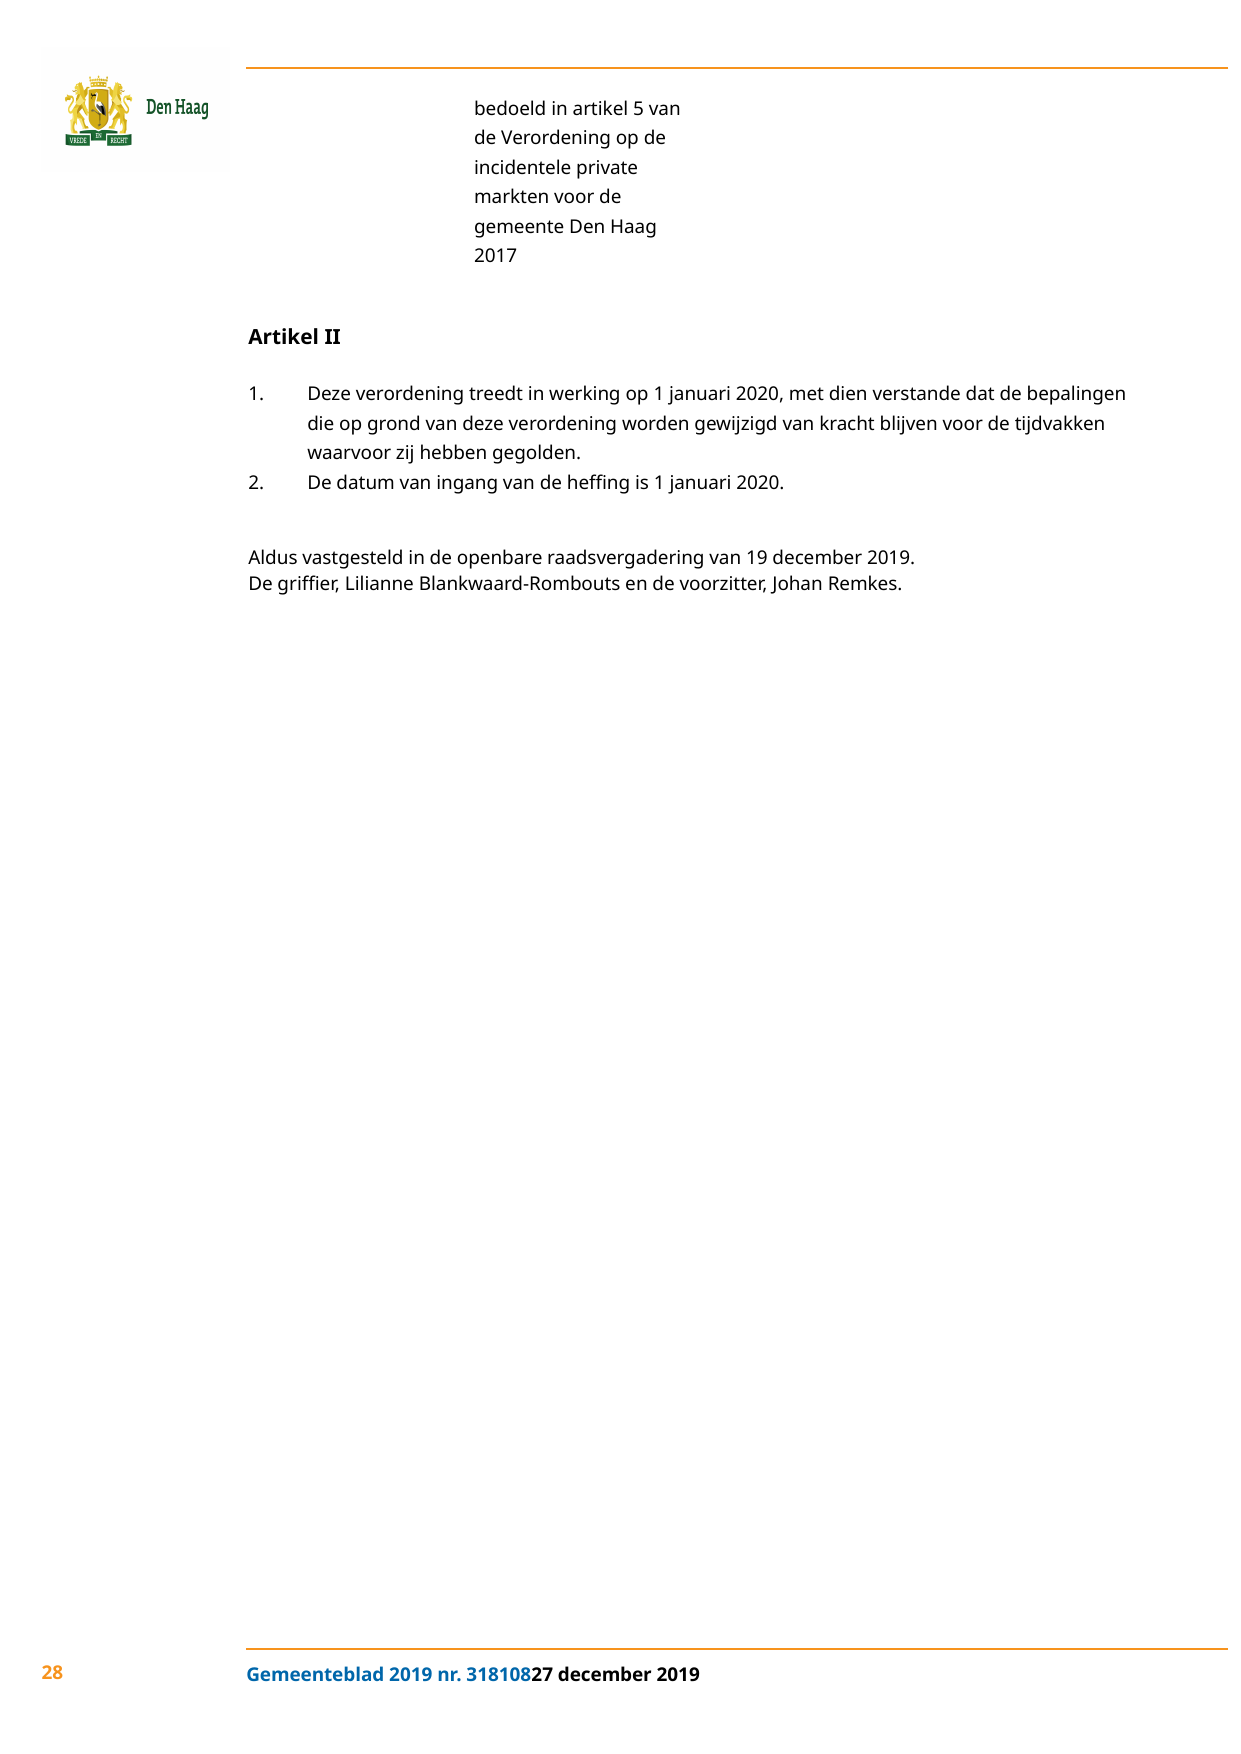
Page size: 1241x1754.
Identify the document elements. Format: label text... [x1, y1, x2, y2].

picture [41, 47, 231, 172]
table_cell [700, 95, 926, 268]
text Aldus vastgesteld in de openbare raadsvergadering van 19 december 2019. [248, 544, 1152, 570]
list De datum van ingang van de heffing is 1 januari 2020. [248, 469, 1152, 494]
table_cell [926, 95, 1152, 268]
text De griffier, Lilianne Blankwaard-Rombouts en de voorzitter, Johan Remkes. [248, 570, 1152, 596]
text Artikel II [248, 322, 1152, 351]
list Deze verordening treedt in werking op 1 januari 2020, met dien verstande dat de bepalingen die op grond van deze verordening worden gewijzigd van kracht blijven voor de tijdvakken waarvoor zij hebben gegolden. [248, 380, 1152, 465]
table_cell bedoeld in artikel 5 van de Verordening op de incidentele private markten voor de gemeente Den Haag 2017 [474, 95, 700, 268]
table_cell [248, 95, 474, 268]
